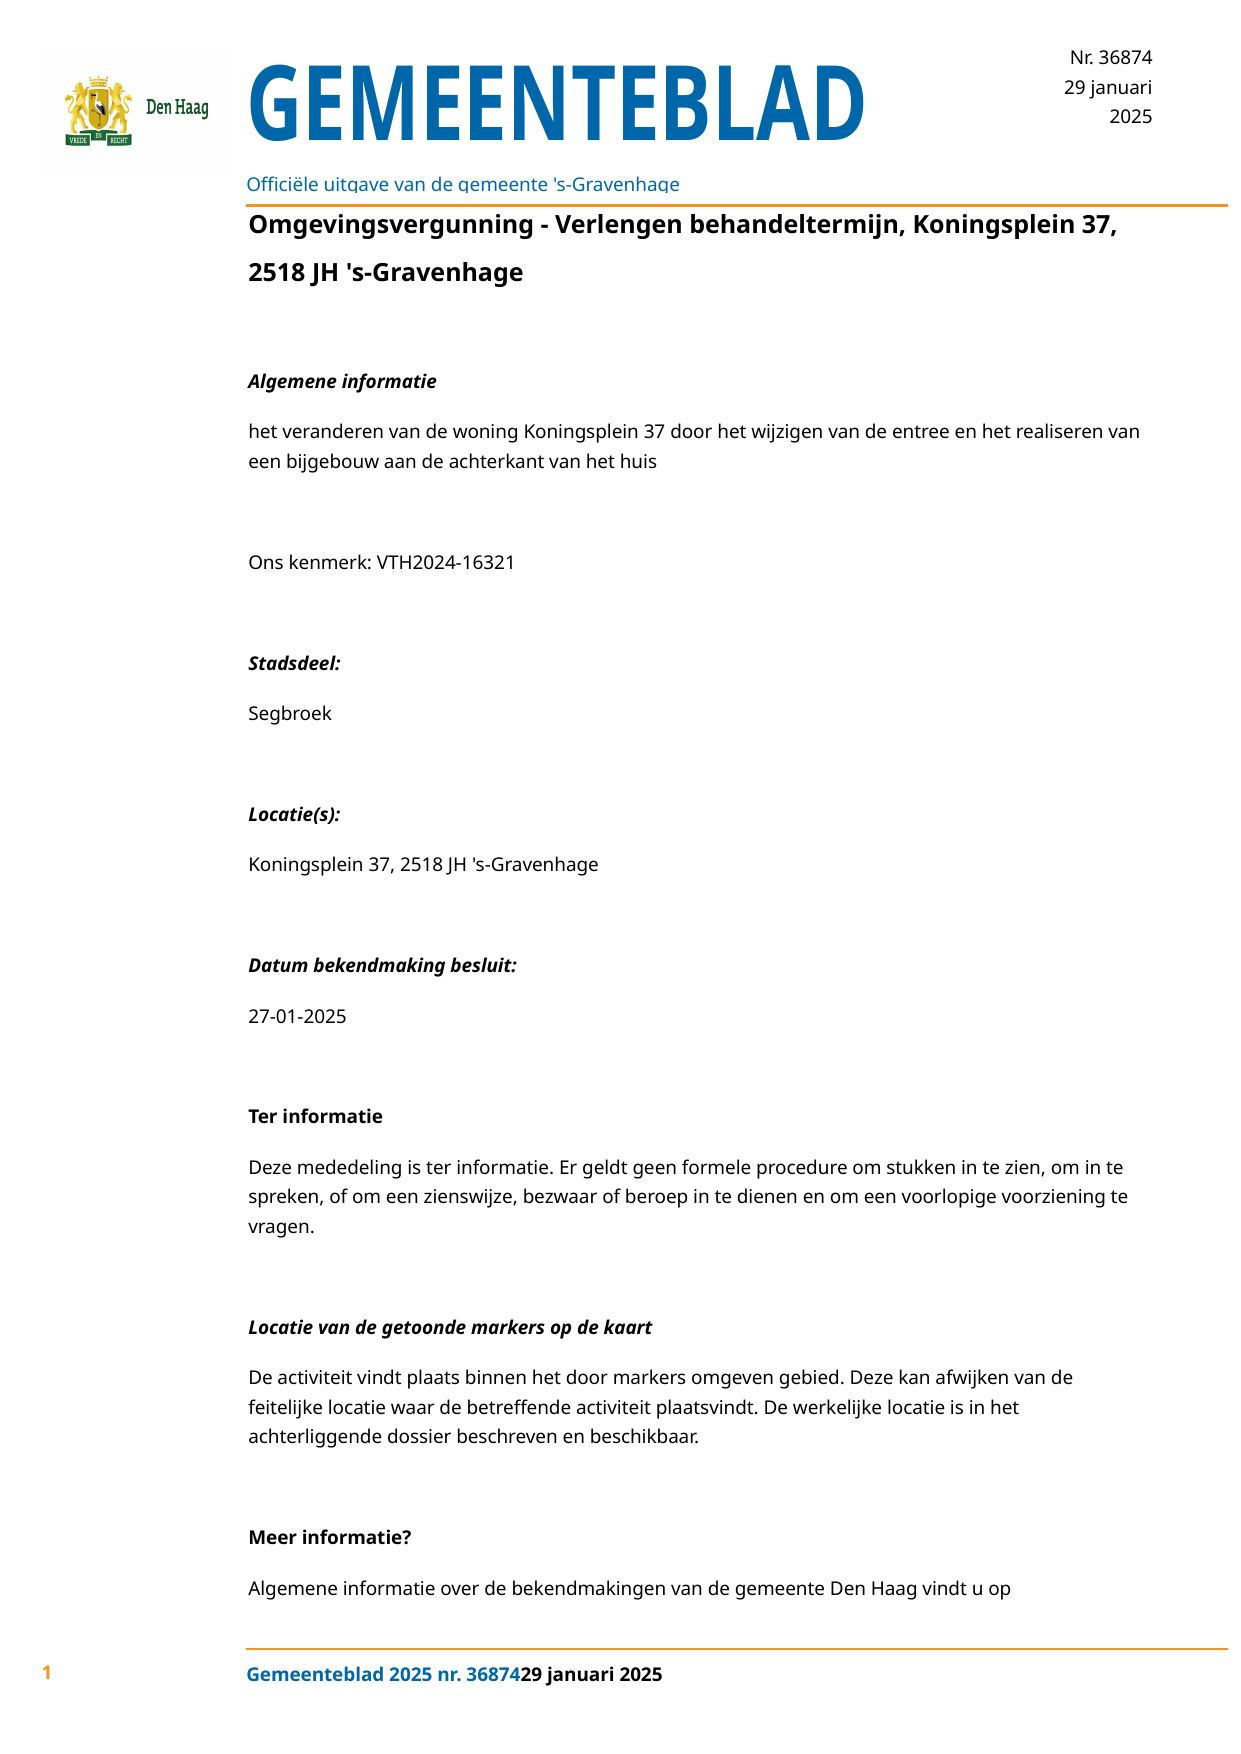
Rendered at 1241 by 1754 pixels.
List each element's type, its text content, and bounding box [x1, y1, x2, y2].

text Omgevingsvergunning - Verlengen behandeltermijn, Koningsplein 37, 2518 JH 's-Gravenhage [248, 207, 1152, 288]
text Datum bekendmaking besluit: [248, 952, 1152, 978]
text Algemene informatie over de bekendmakingen van de gemeente Den Haag vindt u op [248, 1575, 1152, 1601]
text Segbroek [248, 700, 1152, 726]
text Deze mededeling is ter informatie. Er geldt geen formele procedure om stukken in te zien, om in te spreken, of om een zienswijze, bezwaar of beroep in te dienen en om een voorlopige voorziening te vragen. [248, 1154, 1152, 1239]
text Locatie van de getoonde markers op de kaart [248, 1314, 1152, 1340]
text Koningsplein 37, 2518 JH 's-Gravenhage [248, 852, 1152, 877]
text Ons kenmerk: VTH2024-16321 [248, 549, 1152, 575]
text Algemene informatie [248, 368, 1152, 394]
picture [41, 47, 231, 172]
text Locatie(s): [248, 801, 1152, 827]
text Meer informatie? [248, 1524, 1152, 1550]
text Ter informatie [248, 1104, 1152, 1129]
text Stadsdeel: [248, 650, 1152, 676]
text 27-01-2025 [248, 1003, 1152, 1029]
text De activiteit vindt plaats binnen het door markers omgeven gebied. Deze kan afwijken van de feitelijke locatie waar de betreffende activiteit plaatsvindt. De werkelijke locatie is in het achterliggende dossier beschreven en beschikbaar. [248, 1364, 1152, 1449]
text het veranderen van de woning Koningsplein 37 door het wijzigen van de entree en het realiseren van een bijgebouw aan de achterkant van het huis [248, 419, 1152, 474]
